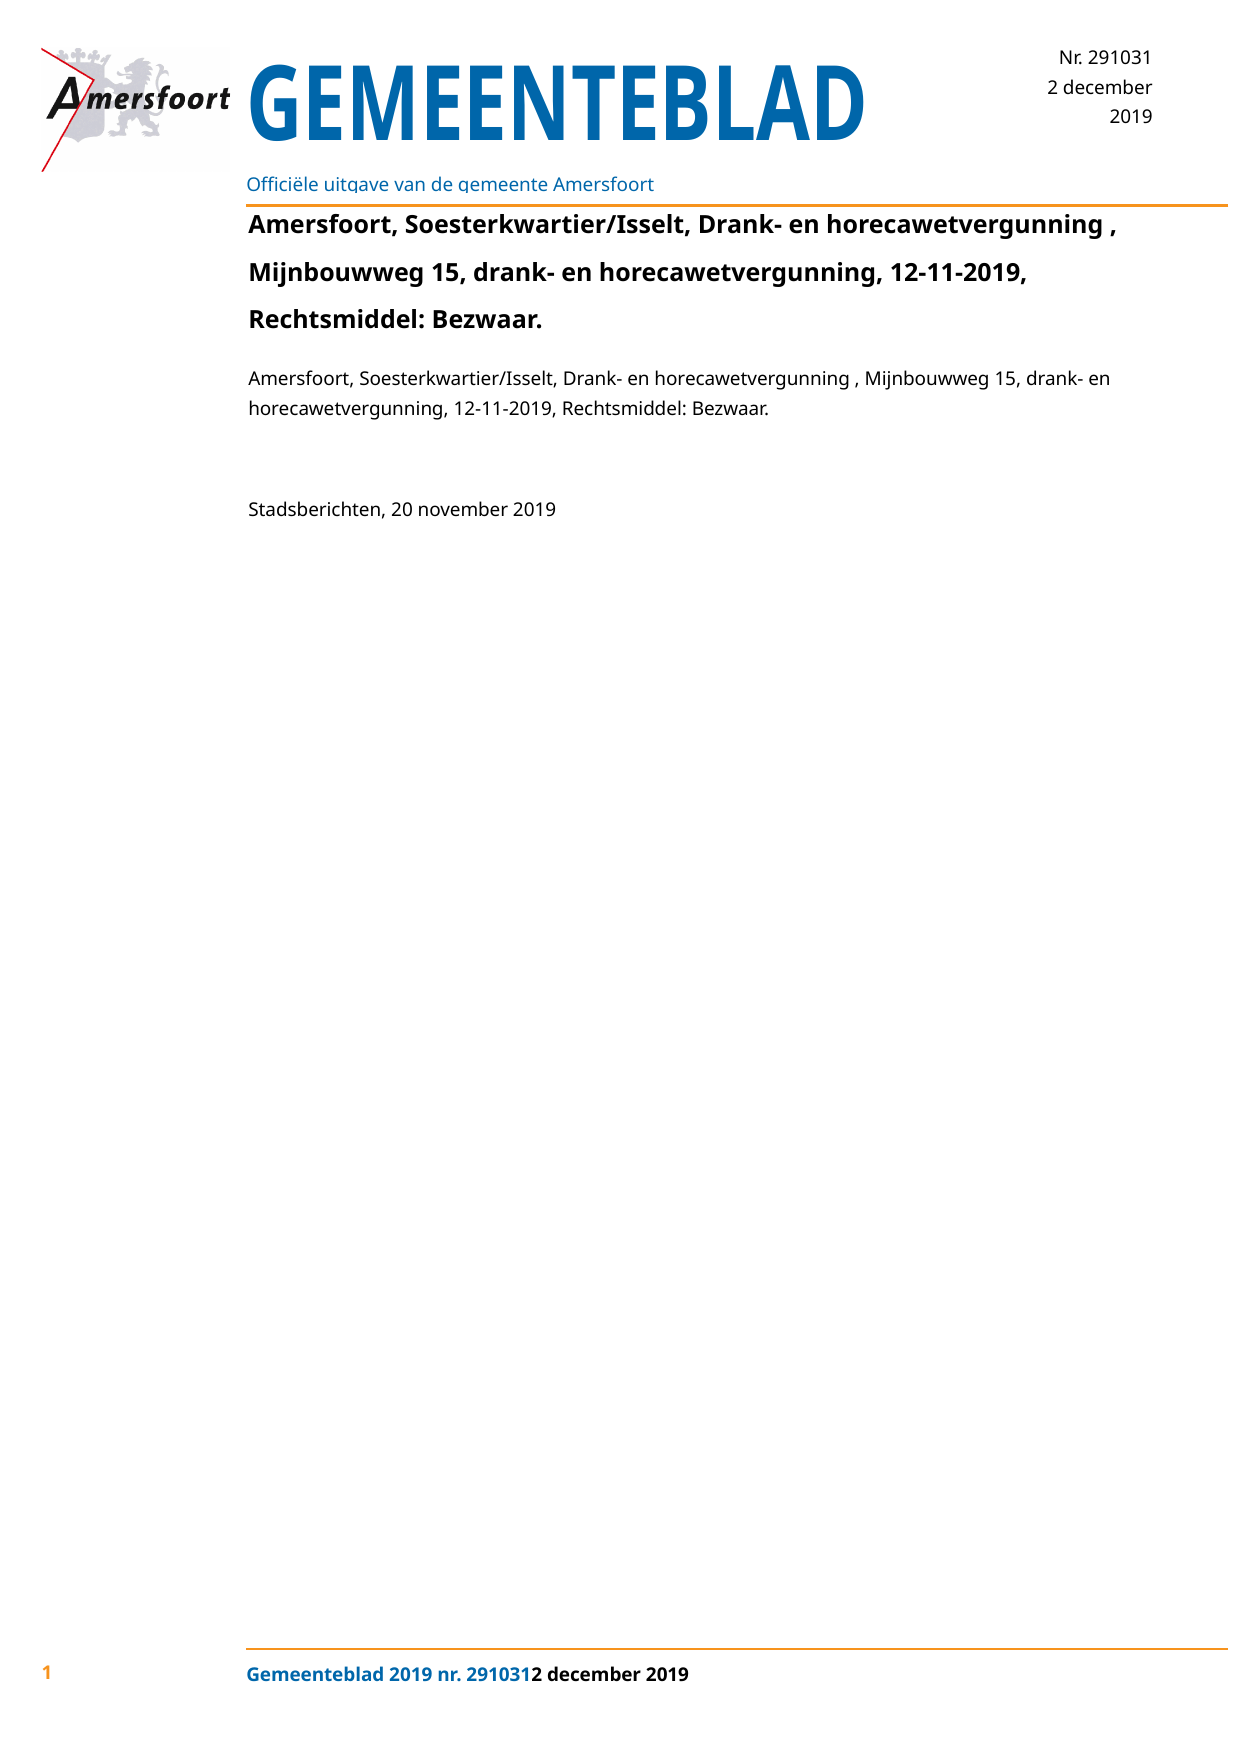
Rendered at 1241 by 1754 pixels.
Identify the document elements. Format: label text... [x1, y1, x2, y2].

text Amersfoort, Soesterkwartier/Isselt, Drank- en horecawetvergunning , Mijnbouwweg 15, drank- en horecawetvergunning, 12-11-2019, Rechtsmiddel: Bezwaar. [248, 207, 1152, 336]
picture [41, 47, 231, 172]
text Amersfoort, Soesterkwartier/Isselt, Drank- en horecawetvergunning , Mijnbouwweg 15, drank- en horecawetvergunning, 12-11-2019, Rechtsmiddel: Bezwaar. [248, 366, 1152, 421]
text Stadsberichten, 20 november 2019 [248, 496, 1152, 522]
